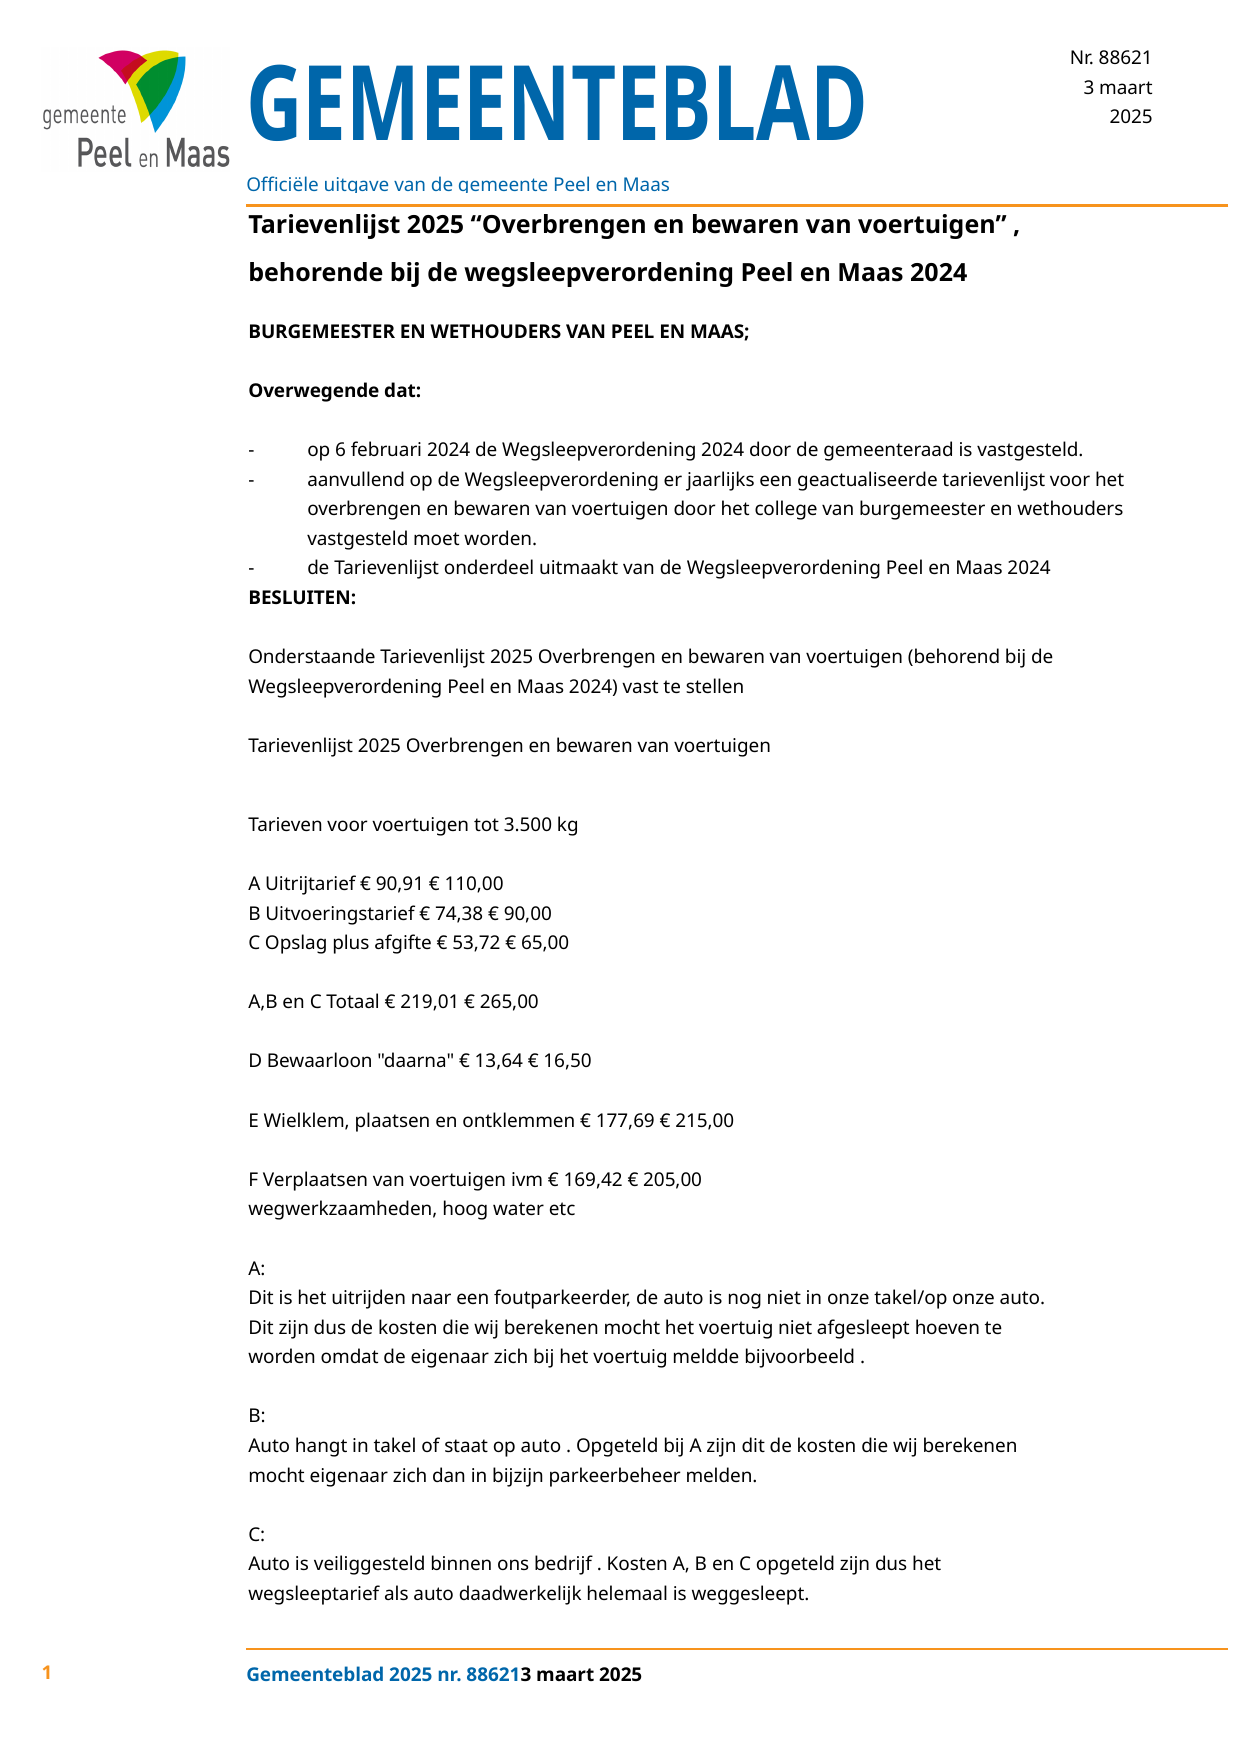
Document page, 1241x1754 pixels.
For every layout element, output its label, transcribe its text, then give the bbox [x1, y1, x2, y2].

text Overwegende dat: [248, 377, 1152, 403]
text B Uitvoeringstarief € 74,38 € 90,00 [248, 900, 1152, 925]
text wegsleeptarief als auto daadwerkelijk helemaal is weggesleept. [248, 1580, 1152, 1606]
text C: [248, 1521, 1152, 1547]
text Tarieven voor voertuigen tot 3.500 kg [248, 811, 1152, 837]
list aanvullend op de Wegsleepverordening er jaarlijks een geactualiseerde tarievenlijst voor het overbrengen en bewaren van voertuigen door het college van burgemeester en wethouders vastgesteld moet worden. [248, 466, 1152, 551]
text Auto hangt in takel of staat op auto . Opgeteld bij A zijn dit de kosten die wij berekenen [248, 1432, 1152, 1458]
text Tarievenlijst 2025 Overbrengen en bewaren van voertuigen [248, 732, 1152, 758]
text A: [248, 1255, 1152, 1280]
text BURGEMEESTER EN WETHOUDERS VAN PEEL EN MAAS; [248, 318, 1152, 344]
text Dit is het uitrijden naar een foutparkeerder, de auto is nog niet in onze takel/op onze auto. [248, 1284, 1152, 1310]
list op 6 februari 2024 de Wegsleepverordening 2024 door de gemeenteraad is vastgesteld. [248, 436, 1152, 462]
text mocht eigenaar zich dan in bijzijn parkeerbeheer melden. [248, 1462, 1152, 1487]
picture [41, 47, 231, 172]
text E Wielklem, plaatsen en ontklemmen € 177,69 € 215,00 [248, 1107, 1152, 1132]
text Onderstaande Tarievenlijst 2025 Overbrengen en bewaren van voertuigen (behorend bij de Wegsleepverordening Peel en Maas 2024) vast te stellen [248, 643, 1152, 699]
text F Verplaatsen van voertuigen ivm € 169,42 € 205,00 [248, 1166, 1152, 1192]
text wegwerkzaamheden, hoog water etc [248, 1196, 1152, 1221]
text A Uitrijtarief € 90,91 € 110,00 [248, 870, 1152, 896]
text D Bewaarloon "daarna" € 13,64 € 16,50 [248, 1048, 1152, 1073]
text Dit zijn dus de kosten die wij berekenen mocht het voertuig niet afgesleept hoeven te [248, 1314, 1152, 1339]
text A,B en C Totaal € 219,01 € 265,00 [248, 988, 1152, 1014]
text worden omdat de eigenaar zich bij het voertuig meldde bijvoorbeeld . [248, 1343, 1152, 1369]
list de Tarievenlijst onderdeel uitmaakt van de Wegsleepverordening Peel en Maas 2024 [248, 554, 1152, 580]
text B: [248, 1403, 1152, 1428]
text Auto is veiliggesteld binnen ons bedrijf . Kosten A, B en C opgeteld zijn dus het [248, 1551, 1152, 1576]
text C Opslag plus afgifte € 53,72 € 65,00 [248, 929, 1152, 955]
text BESLUITEN: [248, 584, 1152, 610]
text Tarievenlijst 2025 “Overbrengen en bewaren van voertuigen” , behorende bij de wegsleepverordening Peel en Maas 2024 [248, 207, 1152, 288]
